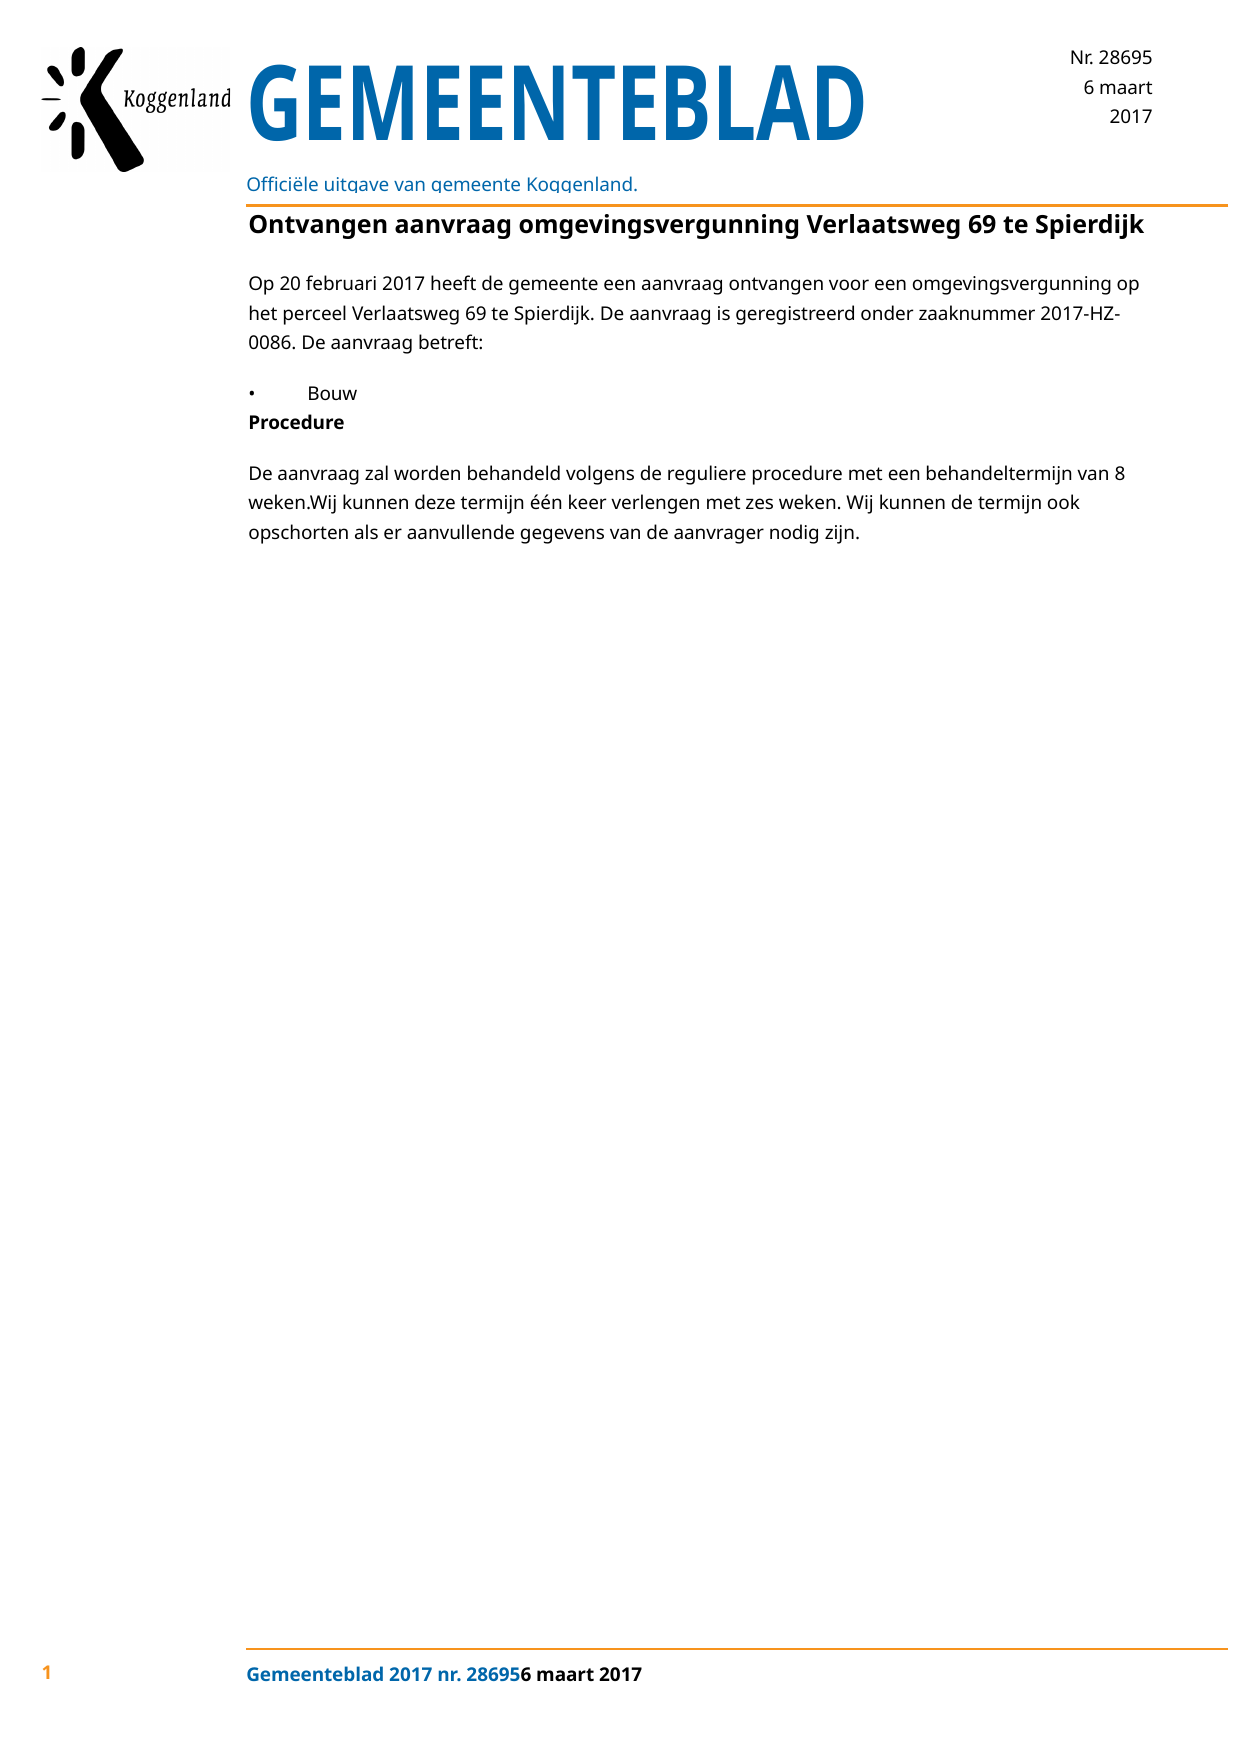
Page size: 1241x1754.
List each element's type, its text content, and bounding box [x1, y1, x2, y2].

text De aanvraag zal worden behandeld volgens de reguliere procedure met een behandeltermijn van 8 weken.Wij kunnen deze termijn één keer verlengen met zes weken. Wij kunnen de termijn ook opschorten als er aanvullende gegevens van de aanvrager nodig zijn. [248, 460, 1152, 545]
text Ontvangen aanvraag omgevingsvergunning Verlaatsweg 69 te Spierdijk [248, 207, 1152, 241]
list Bouw [248, 380, 1152, 406]
picture [41, 47, 231, 172]
text Op 20 februari 2017 heeft de gemeente een aanvraag ontvangen voor een omgevingsvergunning op het perceel Verlaatsweg 69 te Spierdijk. De aanvraag is geregistreerd onder zaaknummer 2017-HZ-0086. De aanvraag betreft: [248, 270, 1152, 355]
text Procedure [248, 409, 1152, 435]
